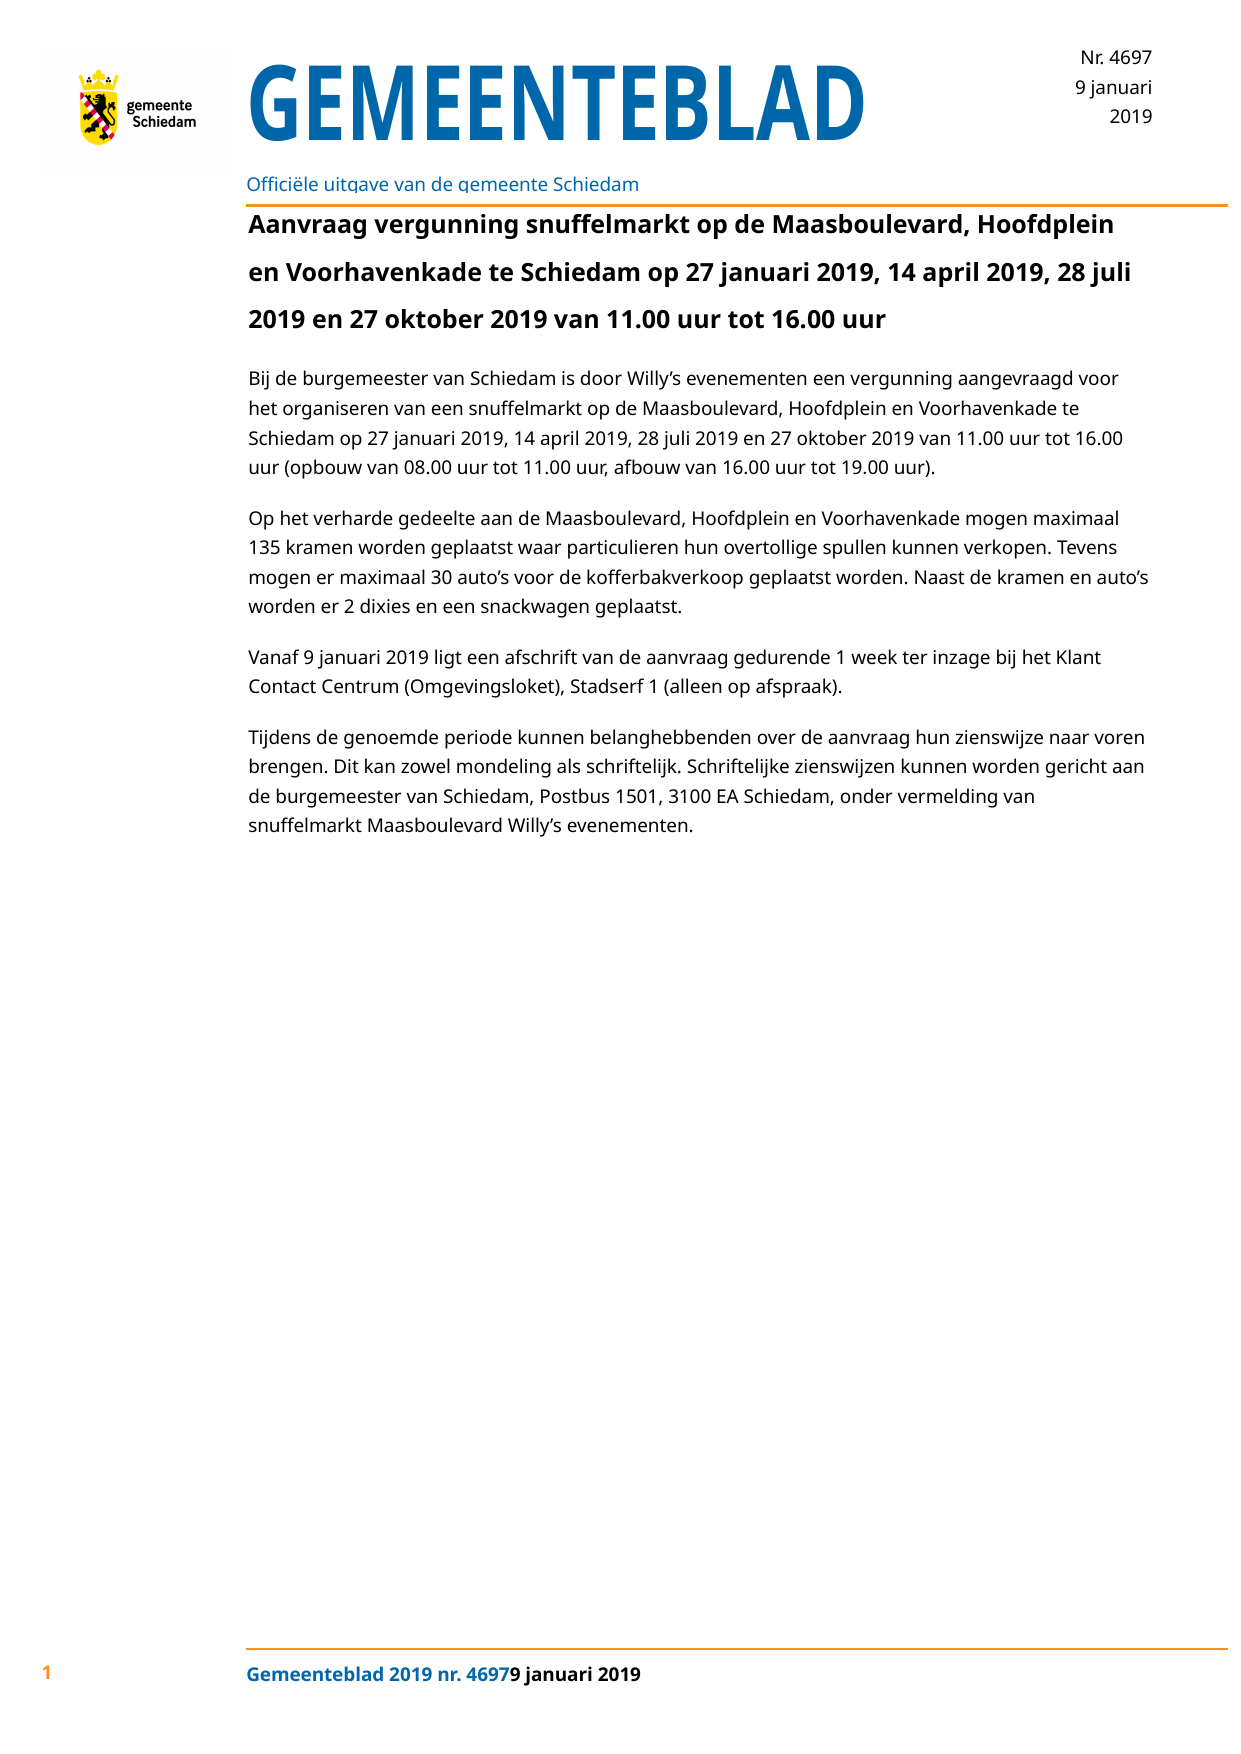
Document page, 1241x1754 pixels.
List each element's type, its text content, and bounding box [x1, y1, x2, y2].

text Bij de burgemeester van Schiedam is door Willy’s evenementen een vergunning aangevraagd voor het organiseren van een snuffelmarkt op de Maasboulevard, Hoofdplein en Voorhavenkade te Schiedam op 27 januari 2019, 14 april 2019, 28 juli 2019 en 27 oktober 2019 van 11.00 uur tot 16.00 uur (opbouw van 08.00 uur tot 11.00 uur, afbouw van 16.00 uur tot 19.00 uur). [248, 366, 1152, 480]
text Tijdens de genoemde periode kunnen belanghebbenden over de aanvraag hun zienswijze naar voren brengen. Dit kan zowel mondeling als schriftelijk. Schriftelijke zienswijzen kunnen worden gericht aan de burgemeester van Schiedam, Postbus 1501, 3100 EA Schiedam, onder vermelding van snuffelmarkt Maasboulevard Willy’s evenementen. [248, 724, 1152, 838]
picture [41, 47, 231, 172]
text Aanvraag vergunning snuffelmarkt op de Maasboulevard, Hoofdplein en Voorhavenkade te Schiedam op 27 januari 2019, 14 april 2019, 28 juli 2019 en 27 oktober 2019 van 11.00 uur tot 16.00 uur [248, 207, 1152, 336]
text Vanaf 9 januari 2019 ligt een afschrift van de aanvraag gedurende 1 week ter inzage bij het Klant Contact Centrum (Omgevingsloket), Stadserf 1 (alleen op afspraak). [248, 644, 1152, 699]
text Op het verharde gedeelte aan de Maasboulevard, Hoofdplein en Voorhavenkade mogen maximaal 135 kramen worden geplaatst waar particulieren hun overtollige spullen kunnen verkopen. Tevens mogen er maximaal 30 auto’s voor de kofferbakverkoop geplaatst worden. Naast de kramen en auto’s worden er 2 dixies en een snackwagen geplaatst. [248, 505, 1152, 619]
